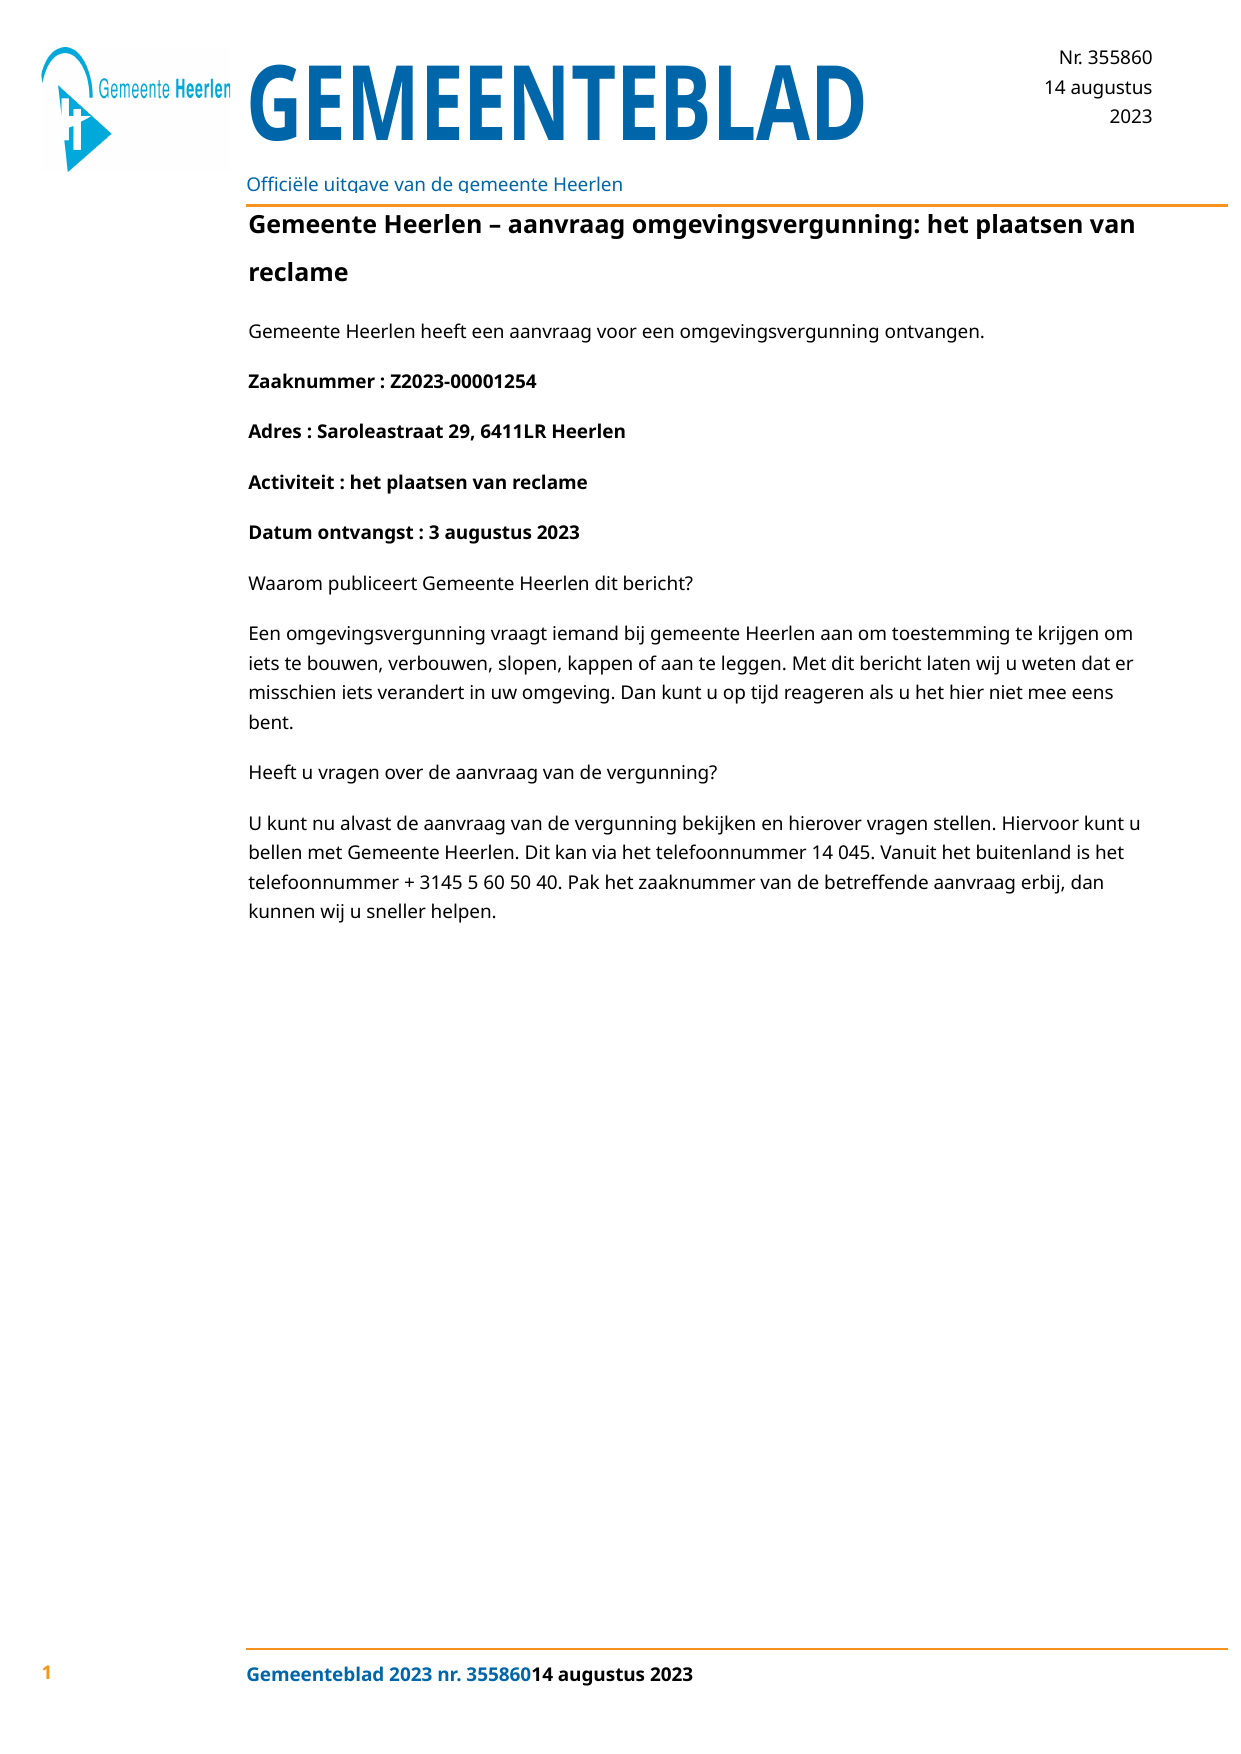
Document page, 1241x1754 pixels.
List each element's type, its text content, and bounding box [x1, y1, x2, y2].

text Gemeente Heerlen – aanvraag omgevingsvergunning: het plaatsen van reclame [248, 207, 1152, 288]
text Zaaknummer : Z2023-00001254 [248, 368, 1152, 394]
text Een omgevingsvergunning vraagt iemand bij gemeente Heerlen aan om toestemming te krijgen om iets te bouwen, verbouwen, slopen, kappen of aan te leggen. Met dit bericht laten wij u weten dat er misschien iets verandert in uw omgeving. Dan kunt u op tijd reageren als u het hier niet mee eens bent. [248, 620, 1152, 735]
text Datum ontvangst : 3 augustus 2023 [248, 519, 1152, 545]
text U kunt nu alvast de aanvraag van de vergunning bekijken en hierover vragen stellen. Hiervoor kunt u bellen met Gemeente Heerlen. Dit kan via het telefoonnummer 14 045. Vanuit het buitenland is het telefoonnummer + 3145 5 60 50 40. Pak het zaaknummer van de betreffende aanvraag erbij, dan kunnen wij u sneller helpen. [248, 810, 1152, 924]
text Waarom publiceert Gemeente Heerlen dit bericht? [248, 570, 1152, 596]
text Heeft u vragen over de aanvraag van de vergunning? [248, 759, 1152, 785]
text Activiteit : het plaatsen van reclame [248, 469, 1152, 495]
picture [41, 47, 231, 172]
picture [41, 47, 59, 70]
text Adres : Saroleastraat 29, 6411LR Heerlen [248, 419, 1152, 444]
text Gemeente Heerlen heeft een aanvraag voor een omgevingsvergunning ontvangen. [248, 318, 1152, 344]
